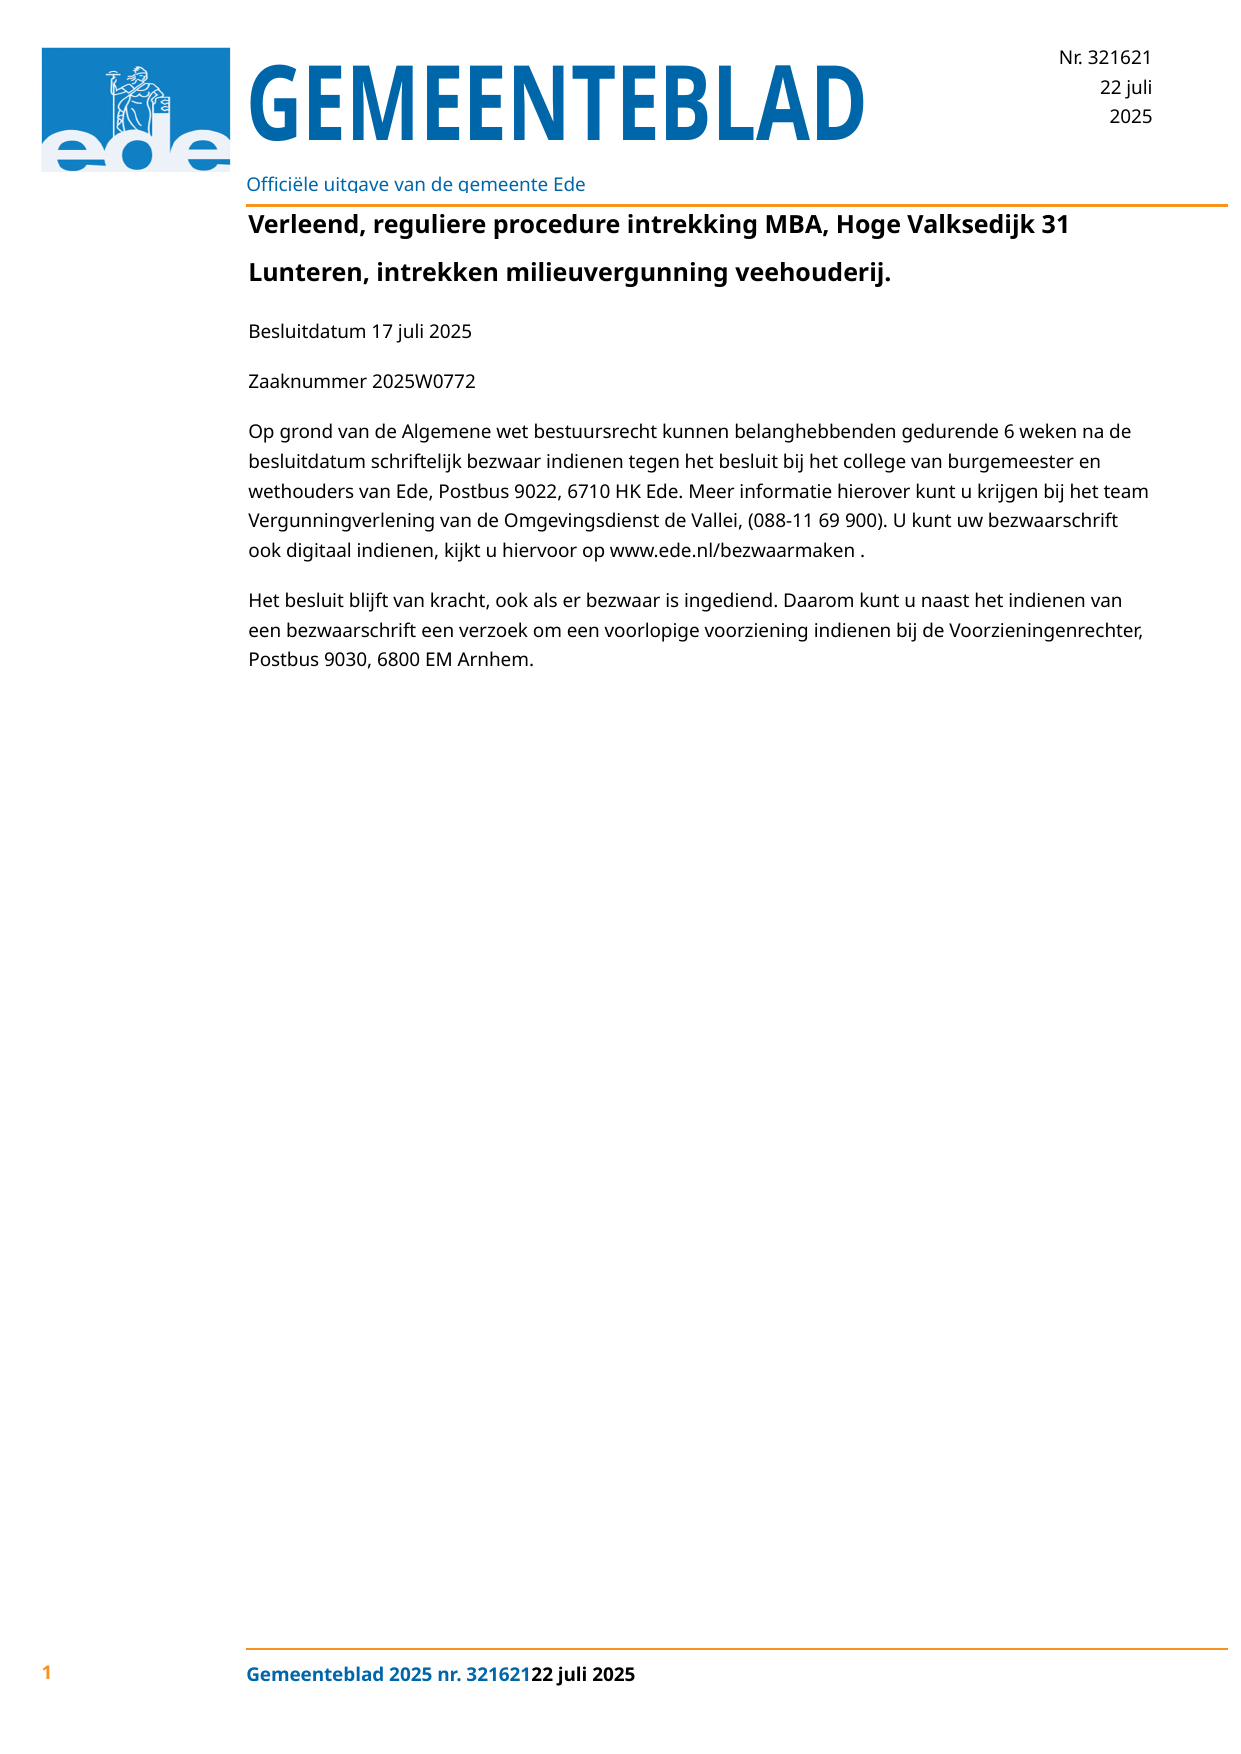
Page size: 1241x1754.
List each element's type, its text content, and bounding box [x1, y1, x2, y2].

text Verleend, reguliere procedure intrekking MBA, Hoge Valksedijk 31 Lunteren, intrekken milieuvergunning veehouderij. [248, 207, 1152, 288]
picture [41, 47, 231, 172]
text Zaaknummer 2025W0772 [248, 368, 1152, 394]
text Het besluit blijft van kracht, ook als er bezwaar is ingediend. Daarom kunt u naast het indienen van een bezwaarschrift een verzoek om een voorlopige voorziening indienen bij de Voorzieningenrechter, Postbus 9030, 6800 EM Arnhem. [248, 587, 1152, 672]
text Besluitdatum 17 juli 2025 [248, 318, 1152, 344]
text Op grond van de Algemene wet bestuursrecht kunnen belanghebbenden gedurende 6 weken na de besluitdatum schriftelijk bezwaar indienen tegen het besluit bij het college van burgemeester en wethouders van Ede, Postbus 9022, 6710 HK Ede. Meer informatie hierover kunt u krijgen bij het team Vergunningverlening van de Omgevingsdienst de Vallei, (088-11 69 900). U kunt uw bezwaarschrift ook digitaal indienen, kijkt u hiervoor op www.ede.nl/bezwaarmaken . [248, 419, 1152, 563]
